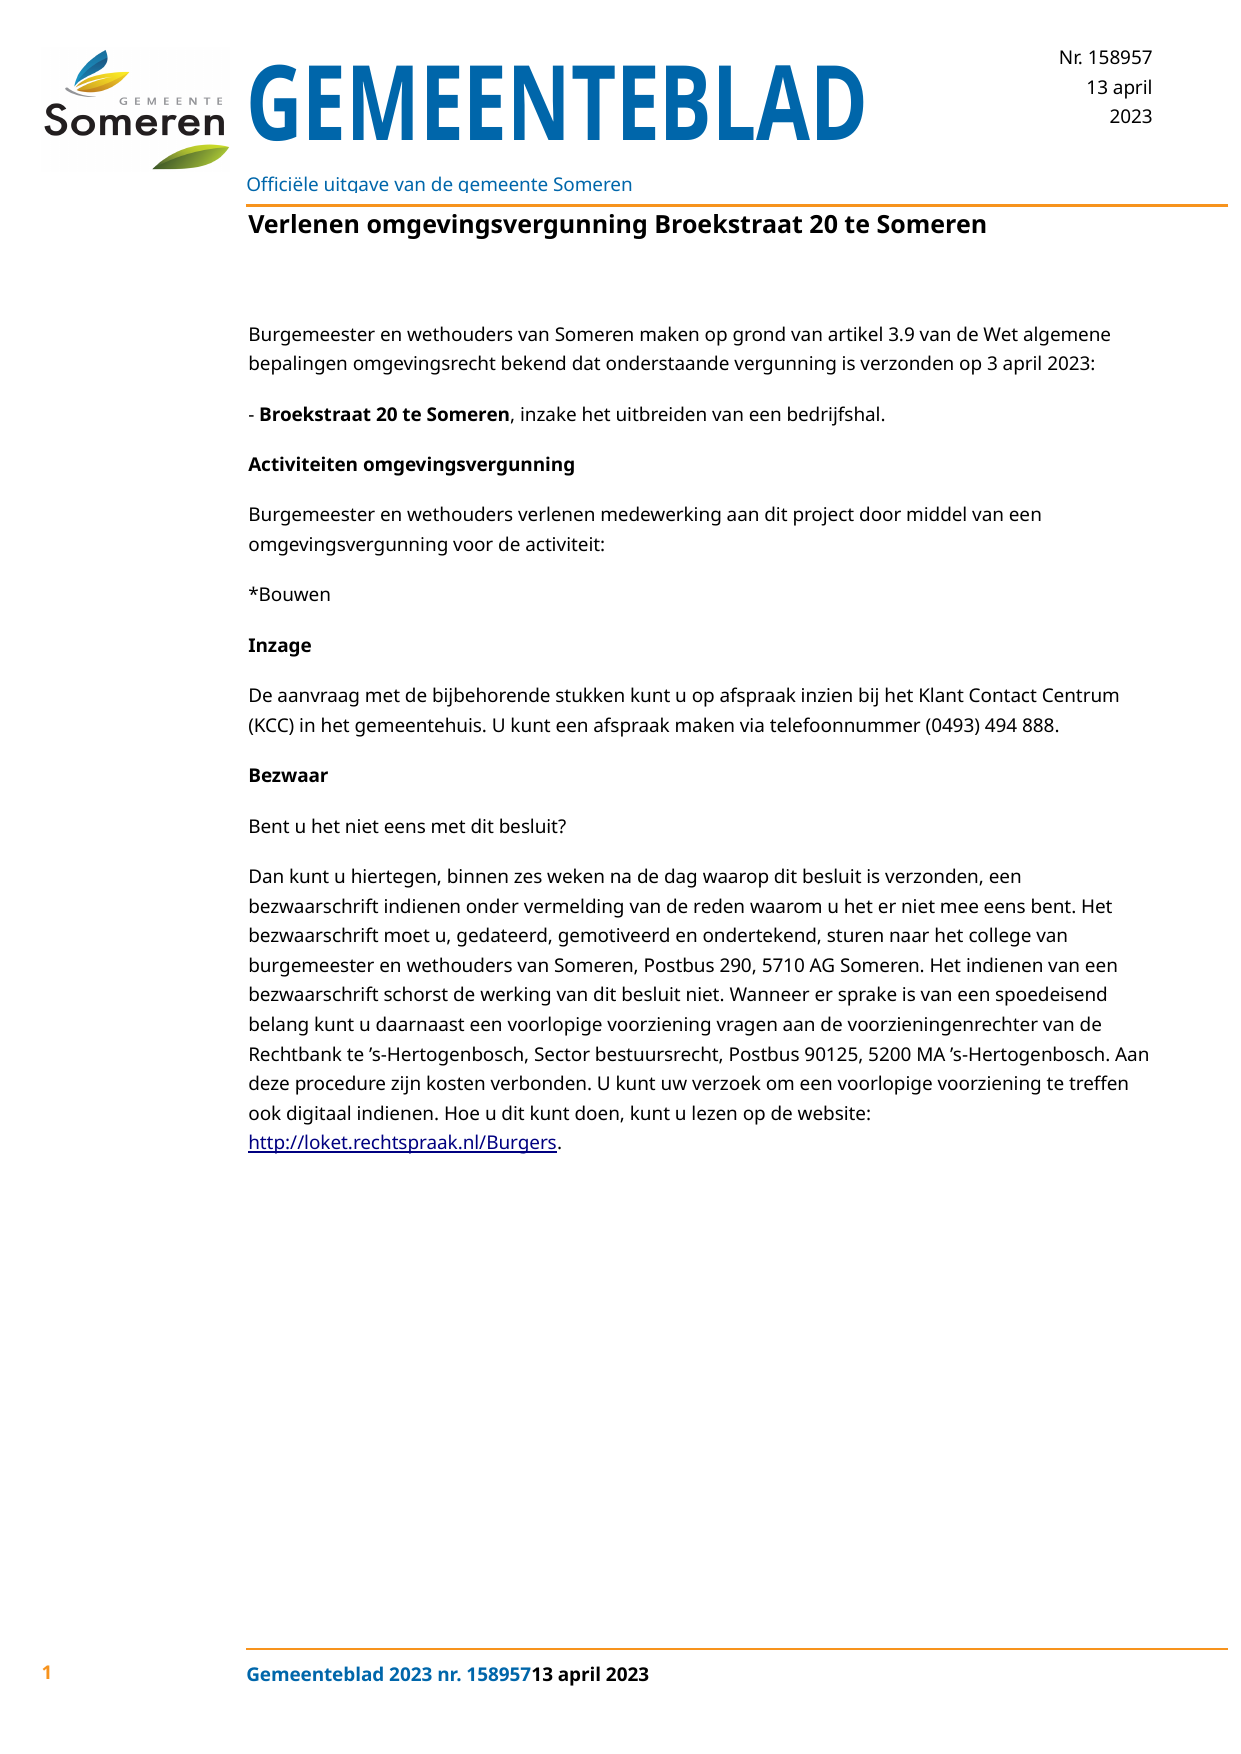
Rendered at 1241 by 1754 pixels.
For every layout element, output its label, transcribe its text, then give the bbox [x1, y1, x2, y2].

text - Broekstraat 20 te Someren, inzake het uitbreiden van een bedrijfshal. [248, 401, 1152, 426]
text De aanvraag met de bijbehorende stukken kunt u op afspraak inzien bij het Klant Contact Centrum (KCC) in het gemeentehuis. U kunt een afspraak maken via telefoonnummer (0493) 494 888. [248, 682, 1152, 738]
text Dan kunt u hiertegen, binnen zes weken na de dag waarop dit besluit is verzonden, een bezwaarschrift indienen onder vermelding van de reden waarom u het er niet mee eens bent. Het bezwaarschrift moet u, gedateerd, gemotiveerd en ondertekend, sturen naar het college van burgemeester en wethouders van Someren, Postbus 290, 5710 AG Someren. Het indienen van een bezwaarschrift schorst de werking van dit besluit niet. Wanneer er sprake is van een spoedeisend belang kunt u daarnaast een voorlopige voorziening vragen aan de voorzieningenrechter van de Rechtbank te ’s-Hertogenbosch, Sector bestuursrecht, Postbus 90125, 5200 MA ’s-Hertogenbosch. Aan deze procedure zijn kosten verbonden. U kunt uw verzoek om een voorlopige voorziening te treffen ook digitaal indienen. Hoe u dit kunt doen, kunt u lezen op de website: http://loket.rechtspraak.nl/Burgers. [248, 863, 1152, 1155]
text Activiteiten omgevingsvergunning [248, 451, 1152, 477]
text *Bouwen [248, 582, 1152, 607]
text Bent u het niet eens met dit besluit? [248, 813, 1152, 838]
text Bezwaar [248, 762, 1152, 788]
text Burgemeester en wethouders verlenen medewerking aan dit project door middel van een omgevingsvergunning voor de activiteit: [248, 502, 1152, 557]
text Inzage [248, 632, 1152, 658]
text Verlenen omgevingsvergunning Broekstraat 20 te Someren [248, 207, 1152, 241]
text Burgemeester en wethouders van Someren maken op grond van artikel 3.9 van de Wet algemene bepalingen omgevingsrecht bekend dat onderstaande vergunning is verzonden op 3 april 2023: [248, 321, 1152, 376]
picture [41, 47, 231, 172]
